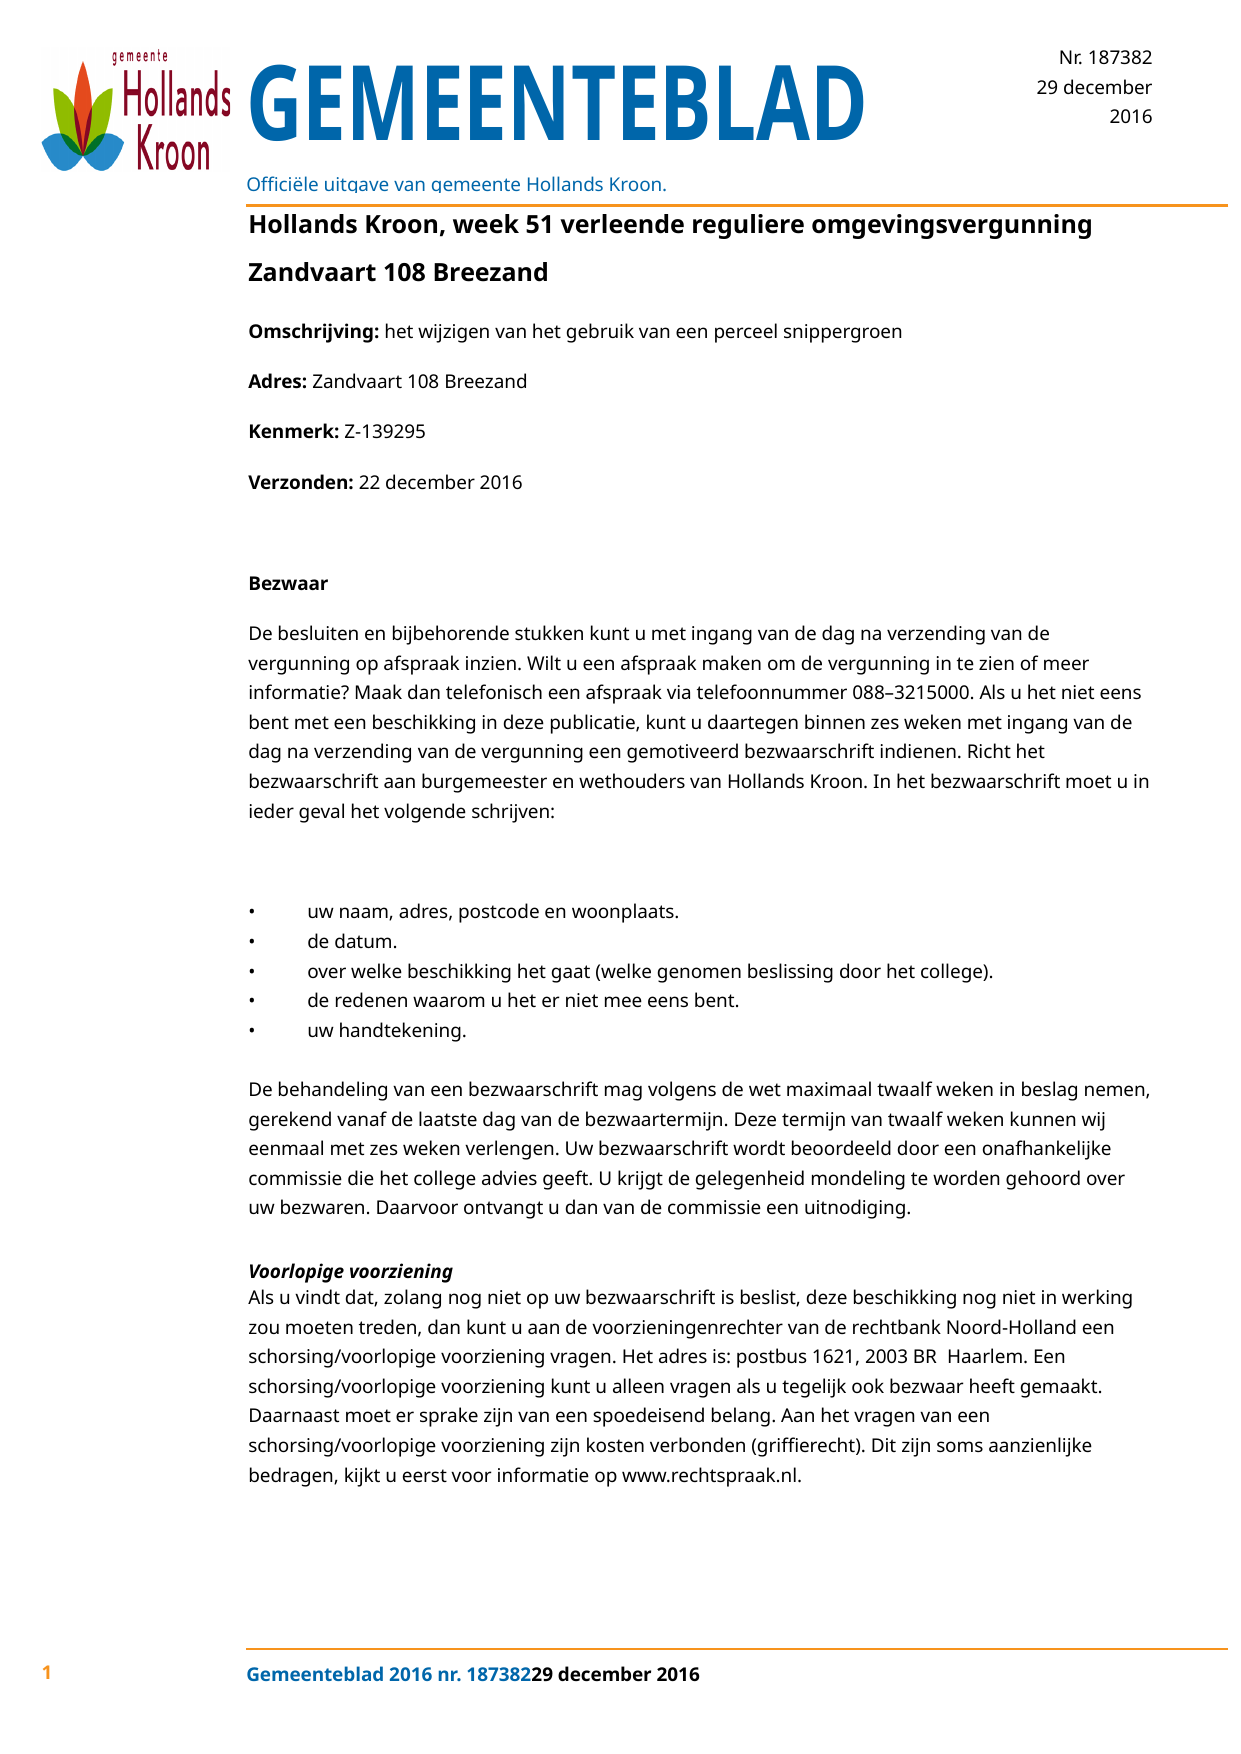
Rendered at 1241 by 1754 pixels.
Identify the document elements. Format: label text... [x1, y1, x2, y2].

list uw naam, adres, postcode en woonplaats. [248, 899, 1152, 924]
text Verzonden: 22 december 2016 [248, 469, 1152, 495]
text Adres: Zandvaart 108 Breezand [248, 368, 1152, 394]
text Kenmerk: Z-139295 [248, 419, 1152, 444]
text Hollands Kroon, week 51 verleende reguliere omgevingsvergunning Zandvaart 108 Breezand [248, 207, 1152, 288]
text Omschrijving: het wijzigen van het gebruik van een perceel snippergroen [248, 318, 1152, 344]
list de redenen waarom u het er niet mee eens bent. [248, 987, 1152, 1013]
list de datum. [248, 928, 1152, 954]
text Bezwaar [248, 570, 1152, 596]
text De besluiten en bijbehorende stukken kunt u met ingang van de dag na verzending van de vergunning op afspraak inzien. Wilt u een afspraak maken om de vergunning in te zien of meer informatie? Maak dan telefonisch een afspraak via telefoonnummer 088–3215000. Als u het niet eens bent met een beschikking in deze publicatie, kunt u daartegen binnen zes weken met ingang van de dag na verzending van de vergunning een gemotiveerd bezwaarschrift indienen. Richt het bezwaarschrift aan burgemeester en wethouders van Hollands Kroon. In het bezwaarschrift moet u in ieder geval het volgende schrijven: [248, 620, 1152, 824]
text Als u vindt dat, zolang nog niet op uw bezwaarschrift is beslist, deze beschikking nog niet in werking zou moeten treden, dan kunt u aan de voorzieningenrechter van de rechtbank Noord-Holland een schorsing/voorlopige voorziening vragen. Het adres is: postbus 1621, 2003 BR Haarlem. Een schorsing/voorlopige voorziening kunt u alleen vragen als u tegelijk ook bezwaar heeft gemaakt. Daarnaast moet er sprake zijn van een spoedeisend belang. Aan het vragen van een schorsing/voorlopige voorziening zijn kosten verbonden (griffierecht). Dit zijn soms aanzienlijke bedragen, kijkt u eerst voor informatie op www.rechtspraak.nl. [248, 1284, 1152, 1487]
list over welke beschikking het gaat (welke genomen beslissing door het college). [248, 958, 1152, 984]
text De behandeling van een bezwaarschrift mag volgens de wet maximaal twaalf weken in beslag nemen, gerekend vanaf de laatste dag van de bezwaartermijn. Deze termijn van twaalf weken kunnen wij eenmaal met zes weken verlengen. Uw bezwaarschrift wordt beoordeeld door een onafhankelijke commissie die het college advies geeft. U krijgt de gelegenheid mondeling te worden gehoord over uw bezwaren. Daarvoor ontvangt u dan van de commissie een uitnodiging. [248, 1076, 1152, 1220]
picture [41, 47, 231, 172]
text Voorlopige voorziening [248, 1258, 1152, 1284]
list uw handtekening. [248, 1017, 1152, 1043]
